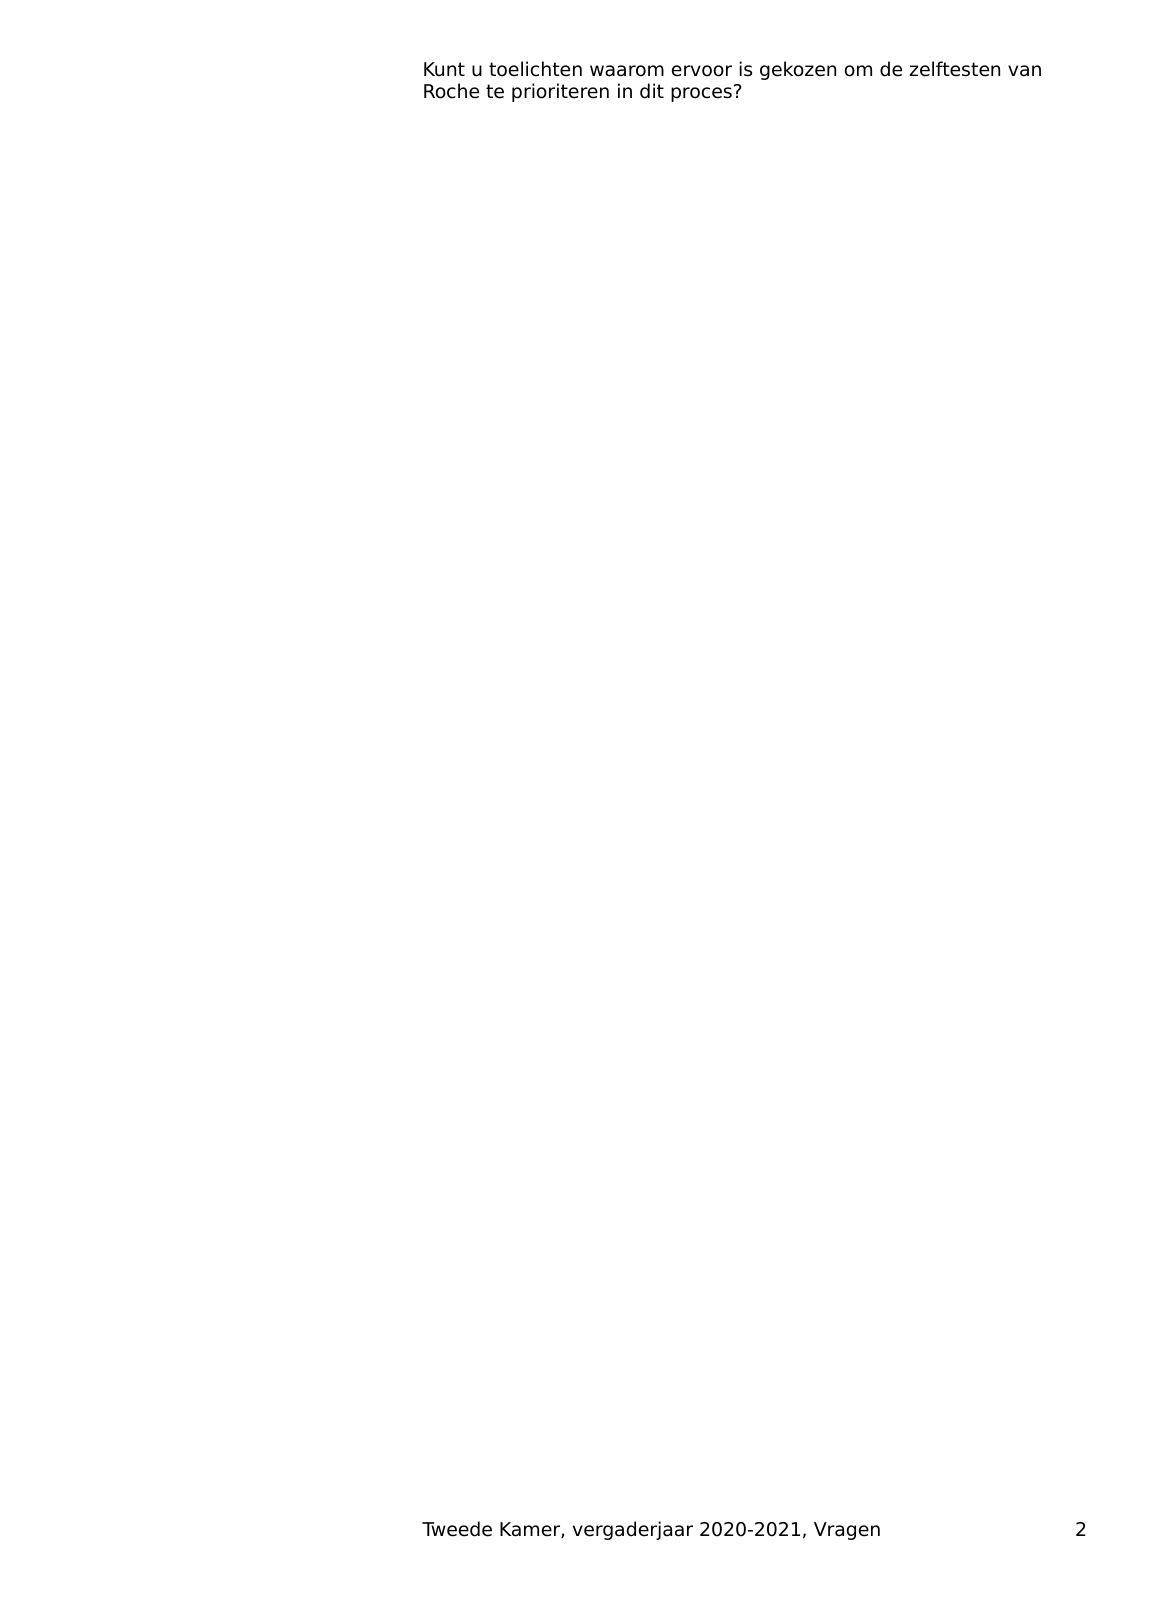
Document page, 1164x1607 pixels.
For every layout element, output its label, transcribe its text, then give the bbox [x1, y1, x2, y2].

text Kunt u toelichten waarom ervoor is gekozen om de zelftesten van Roche te prioriteren in dit proces? [422, 59, 1087, 103]
